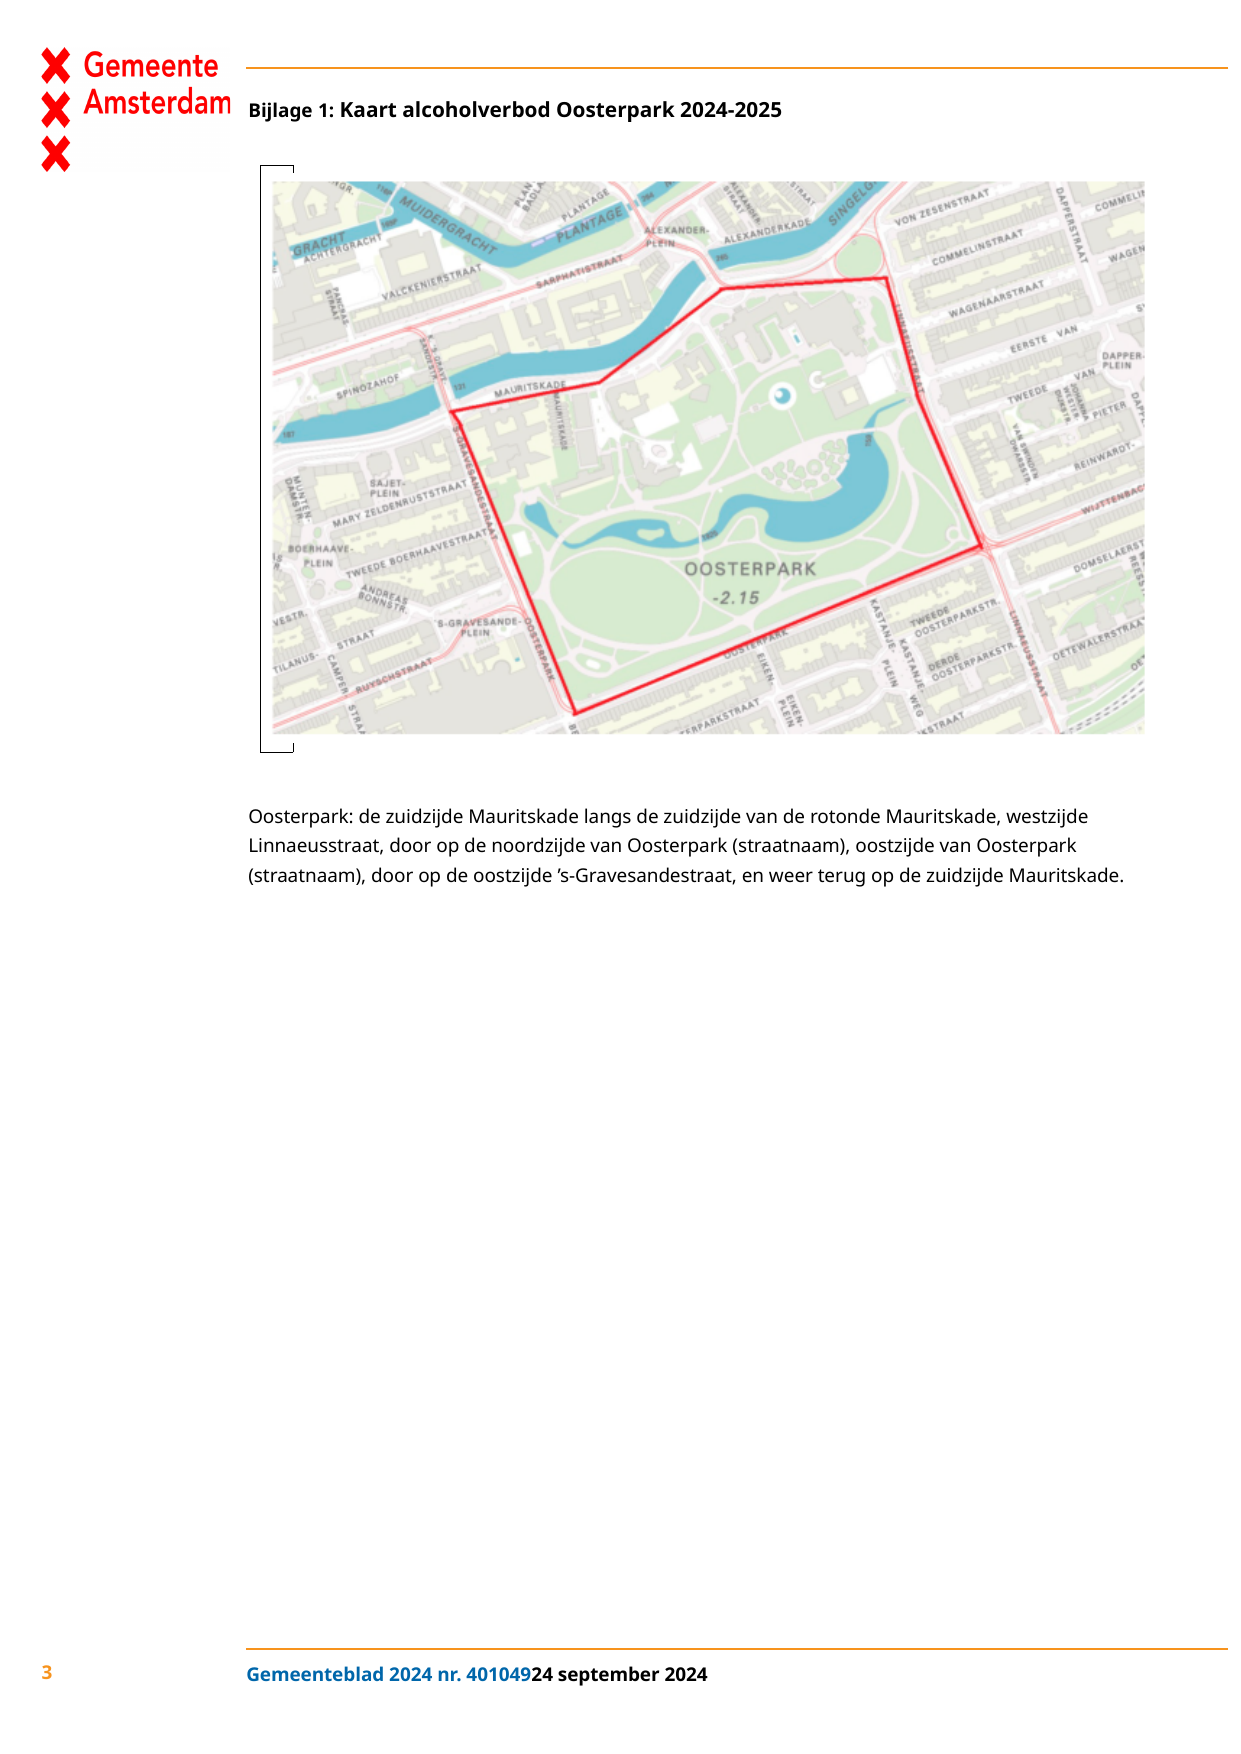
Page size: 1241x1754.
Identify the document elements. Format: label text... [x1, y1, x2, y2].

text Bijlage 1: Kaart alcoholverbod Oosterpark 2024-2025 [248, 95, 1152, 123]
text Oosterpark: de zuidzijde Mauritskade langs de zuidzijde van de rotonde Mauritskade, westzijde Linnaeusstraat, door op de noordzijde van Oosterpark (straatnaam), oostzijde van Oosterpark (straatnaam), door op de oostzijde ’s-Gravesandestraat, en weer terug op de zuidzijde Mauritskade. [248, 803, 1152, 888]
picture [268, 173, 1155, 743]
picture [41, 47, 231, 172]
